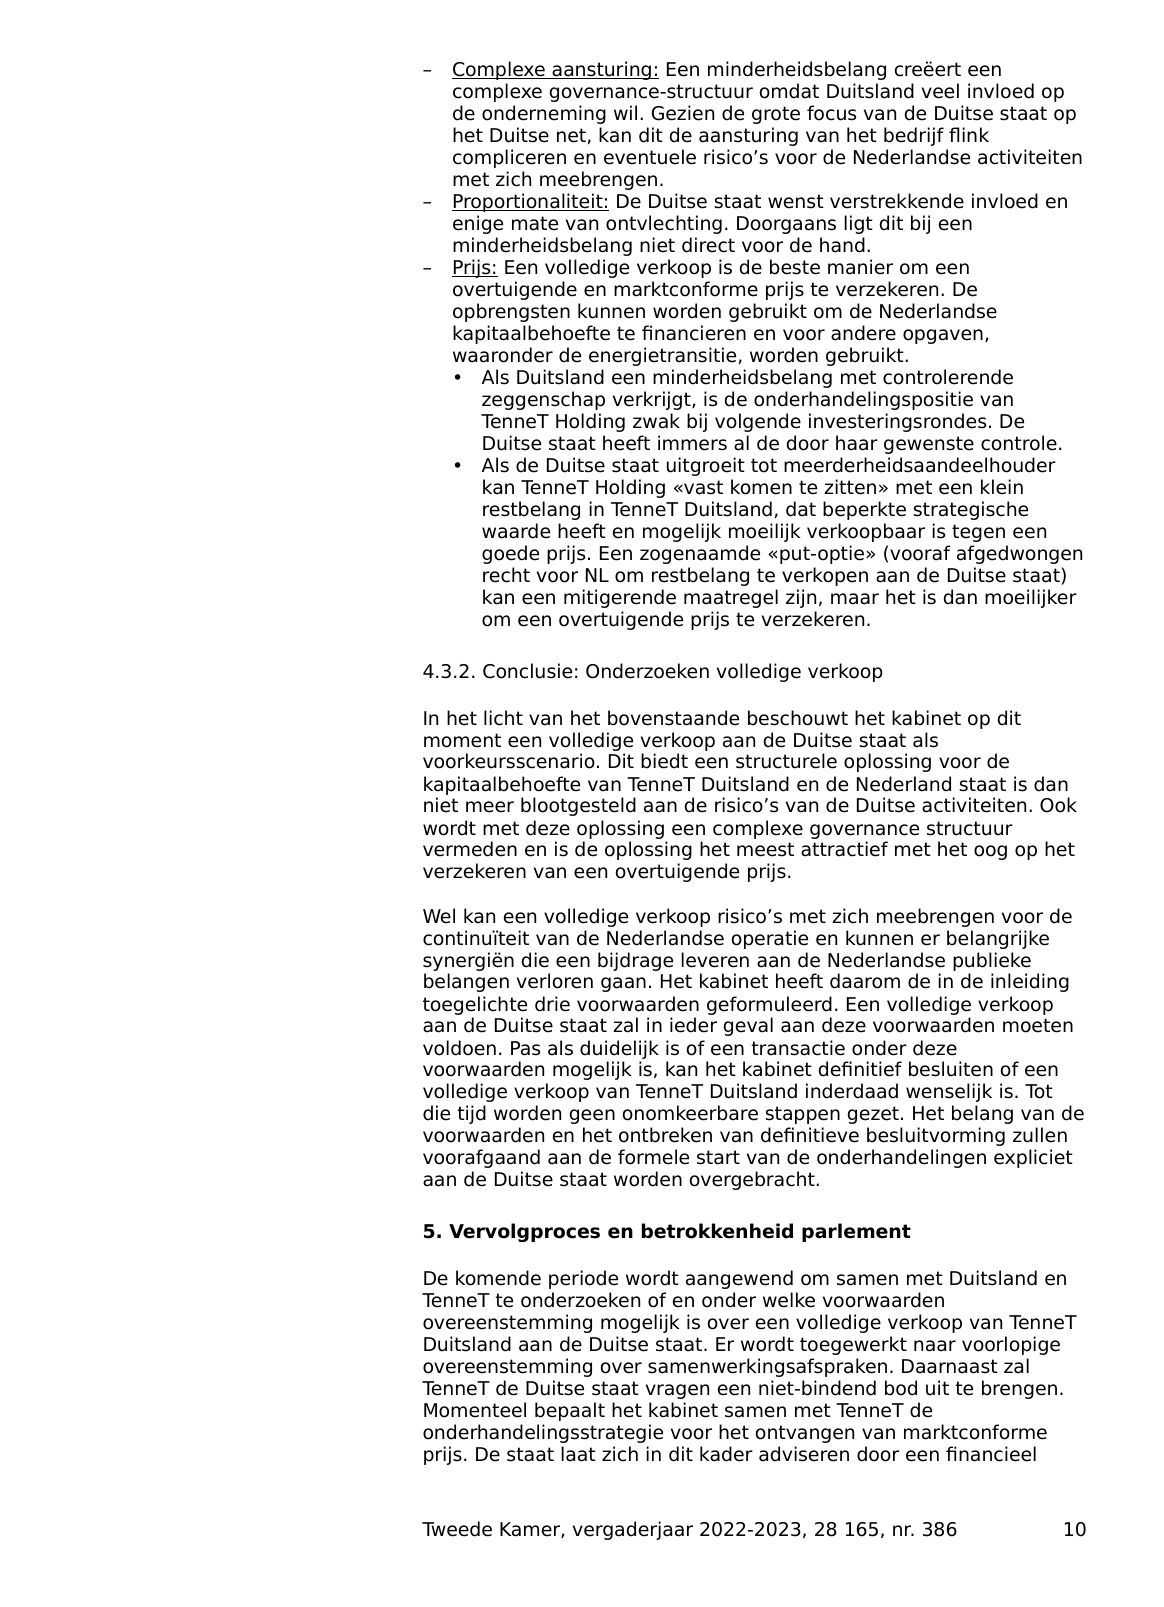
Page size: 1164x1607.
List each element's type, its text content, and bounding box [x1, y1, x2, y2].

text • Als de Duitse staat uitgroeit tot meerderheidsaandeelhouder kan TenneT Holding «vast komen te zitten» met een klein restbelang in TenneT Duitsland, dat beperkte strategische waarde heeft en mogelijk moeilijk verkoopbaar is tegen een goede prijs. Een zogenaamde «put-optie» (vooraf afgedwongen recht voor NL om restbelang te verkopen aan de Duitse staat) kan een mitigerende maatregel zijn, maar het is dan moeilijker om een overtuigende prijs te verzekeren. [452, 455, 1087, 631]
text In het licht van het bovenstaande beschouwt het kabinet op dit moment een volledige verkoop aan de Duitse staat als voorkeursscenario. Dit biedt een structurele oplossing voor de kapitaalbehoefte van TenneT Duitsland en de Nederland staat is dan niet meer blootgesteld aan de risico’s van de Duitse activiteiten. Ook wordt met deze oplossing een complexe governance structuur vermeden en is de oplossing het meest attractief met het oog op het verzekeren van een overtuigende prijs. [422, 707, 1087, 883]
text • Als Duitsland een minderheidsbelang met controlerende zeggenschap verkrijgt, is de onderhandelingspositie van TenneT Holding zwak bij volgende investeringsrondes. De Duitse staat heeft immers al de door haar gewenste controle. [452, 367, 1087, 455]
subtitle 4.3.2. Conclusie: Onderzoeken volledige verkoop [422, 661, 1087, 682]
text – Complexe aansturing: Een minderheidsbelang creëert een complexe governance-structuur omdat Duitsland veel invloed op de onderneming wil. Gezien de grote focus van de Duitse staat op het Duitse net, kan dit de aansturing van het bedrijf flink compliceren en eventuele risico’s voor de Nederlandse activiteiten met zich meebrengen. [422, 59, 1087, 191]
text – Prijs: Een volledige verkoop is de beste manier om een overtuigende en marktconforme prijs te verzekeren. De opbrengsten kunnen worden gebruikt om de Nederlandse kapitaalbehoefte te financieren en voor andere opgaven, waaronder de energietransitie, worden gebruikt. [422, 257, 1087, 367]
text De komende periode wordt aangewend om samen met Duitsland en TenneT te onderzoeken of en onder welke voorwaarden overeenstemming mogelijk is over een volledige verkoop van TenneT Duitsland aan de Duitse staat. Er wordt toegewerkt naar voorlopige overeenstemming over samenwerkingsafspraken. Daarnaast zal TenneT de Duitse staat vragen een niet-bindend bod uit te brengen. Momenteel bepaalt het kabinet samen met TenneT de onderhandelingsstrategie voor het ontvangen van marktconforme prijs. De staat laat zich in dit kader adviseren door een financieel [422, 1268, 1087, 1466]
text – Proportionaliteit: De Duitse staat wenst verstrekkende invloed en enige mate van ontvlechting. Doorgaans ligt dit bij een minderheidsbelang niet direct voor de hand. [422, 191, 1087, 257]
text Wel kan een volledige verkoop risico’s met zich meebrengen voor de continuïteit van de Nederlandse operatie en kunnen er belangrijke synergiën die een bijdrage leveren aan de Nederlandse publieke belangen verloren gaan. Het kabinet heeft daarom de in de inleiding toegelichte drie voorwaarden geformuleerd. Een volledige verkoop aan de Duitse staat zal in ieder geval aan deze voorwaarden moeten voldoen. Pas als duidelijk is of een transactie onder deze voorwaarden mogelijk is, kan het kabinet definitief besluiten of een volledige verkoop van TenneT Duitsland inderdaad wenselijk is. Tot die tijd worden geen onomkeerbare stappen gezet. Het belang van de voorwaarden en het ontbreken van definitieve besluitvorming zullen voorafgaand aan de formele start van de onderhandelingen expliciet aan de Duitse staat worden overgebracht. [422, 906, 1087, 1191]
subtitle 5. Vervolgproces en betrokkenheid parlement [422, 1221, 1087, 1243]
